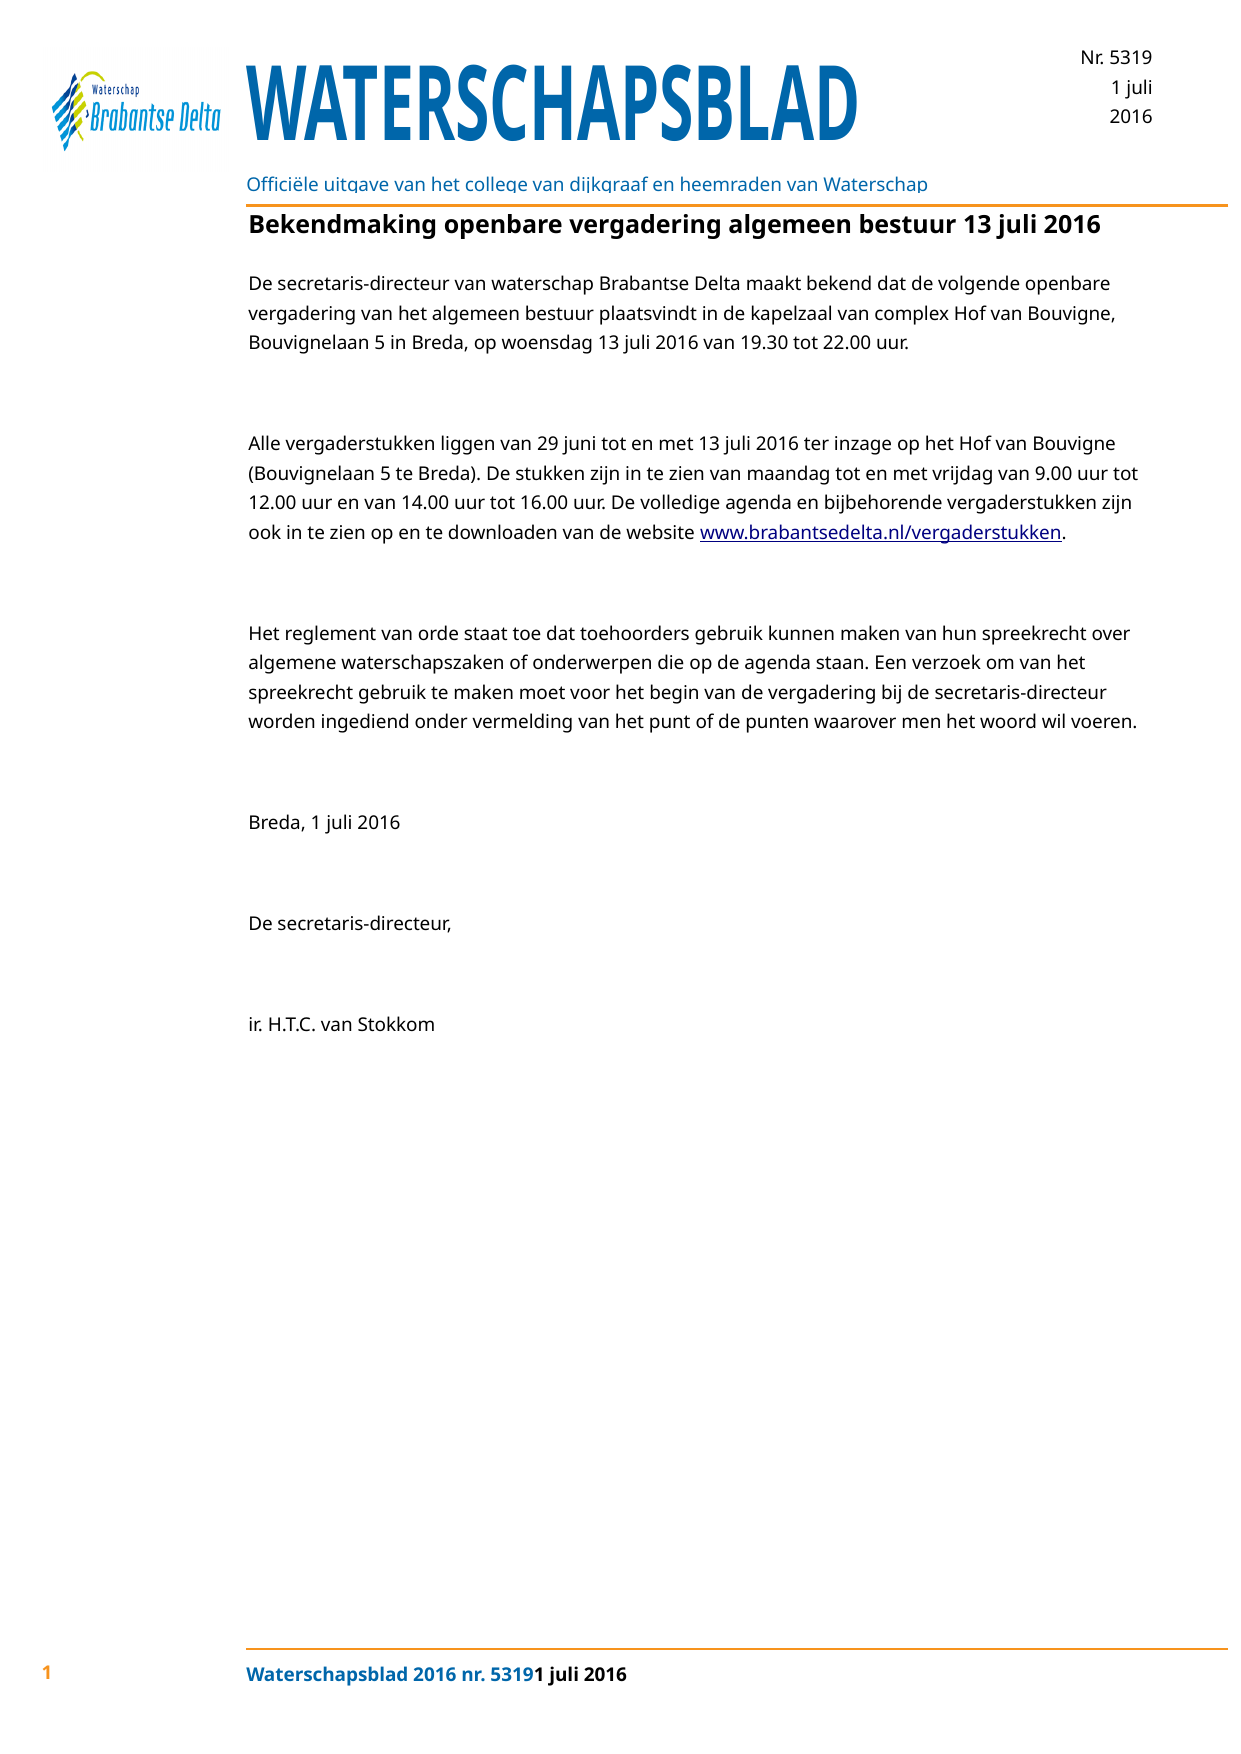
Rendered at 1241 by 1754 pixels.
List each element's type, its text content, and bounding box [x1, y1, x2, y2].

text De secretaris-directeur van waterschap Brabantse Delta maakt bekend dat de volgende openbare vergadering van het algemeen bestuur plaatsvindt in de kapelzaal van complex Hof van Bouvigne, Bouvignelaan 5 in Breda, op woensdag 13 juli 2016 van 19.30 tot 22.00 uur. [248, 270, 1152, 355]
text Bekendmaking openbare vergadering algemeen bestuur 13 juli 2016 [248, 207, 1152, 241]
text Alle vergaderstukken liggen van 29 juni tot en met 13 juli 2016 ter inzage op het Hof van Bouvigne (Bouvignelaan 5 te Breda). De stukken zijn in te zien van maandag tot en met vrijdag van 9.00 uur tot 12.00 uur en van 14.00 uur tot 16.00 uur. De volledige agenda en bijbehorende vergaderstukken zijn ook in te zien op en te downloaden van de website www.brabantsedelta.nl/vergaderstukken. [248, 430, 1152, 545]
text Het reglement van orde staat toe dat toehoorders gebruik kunnen maken van hun spreekrecht over algemene waterschapszaken of onderwerpen die op de agenda staan. Een verzoek om van het spreekrecht gebruik te maken moet voor het begin van de vergadering bij de secretaris-directeur worden ingediend onder vermelding van het punt of de punten waarover men het woord wil voeren. [248, 620, 1152, 734]
text Breda, 1 juli 2016 [248, 809, 1152, 835]
text De secretaris-directeur, [248, 910, 1152, 936]
text ir. H.T.C. van Stokkom [248, 1011, 1152, 1037]
picture [41, 47, 231, 172]
